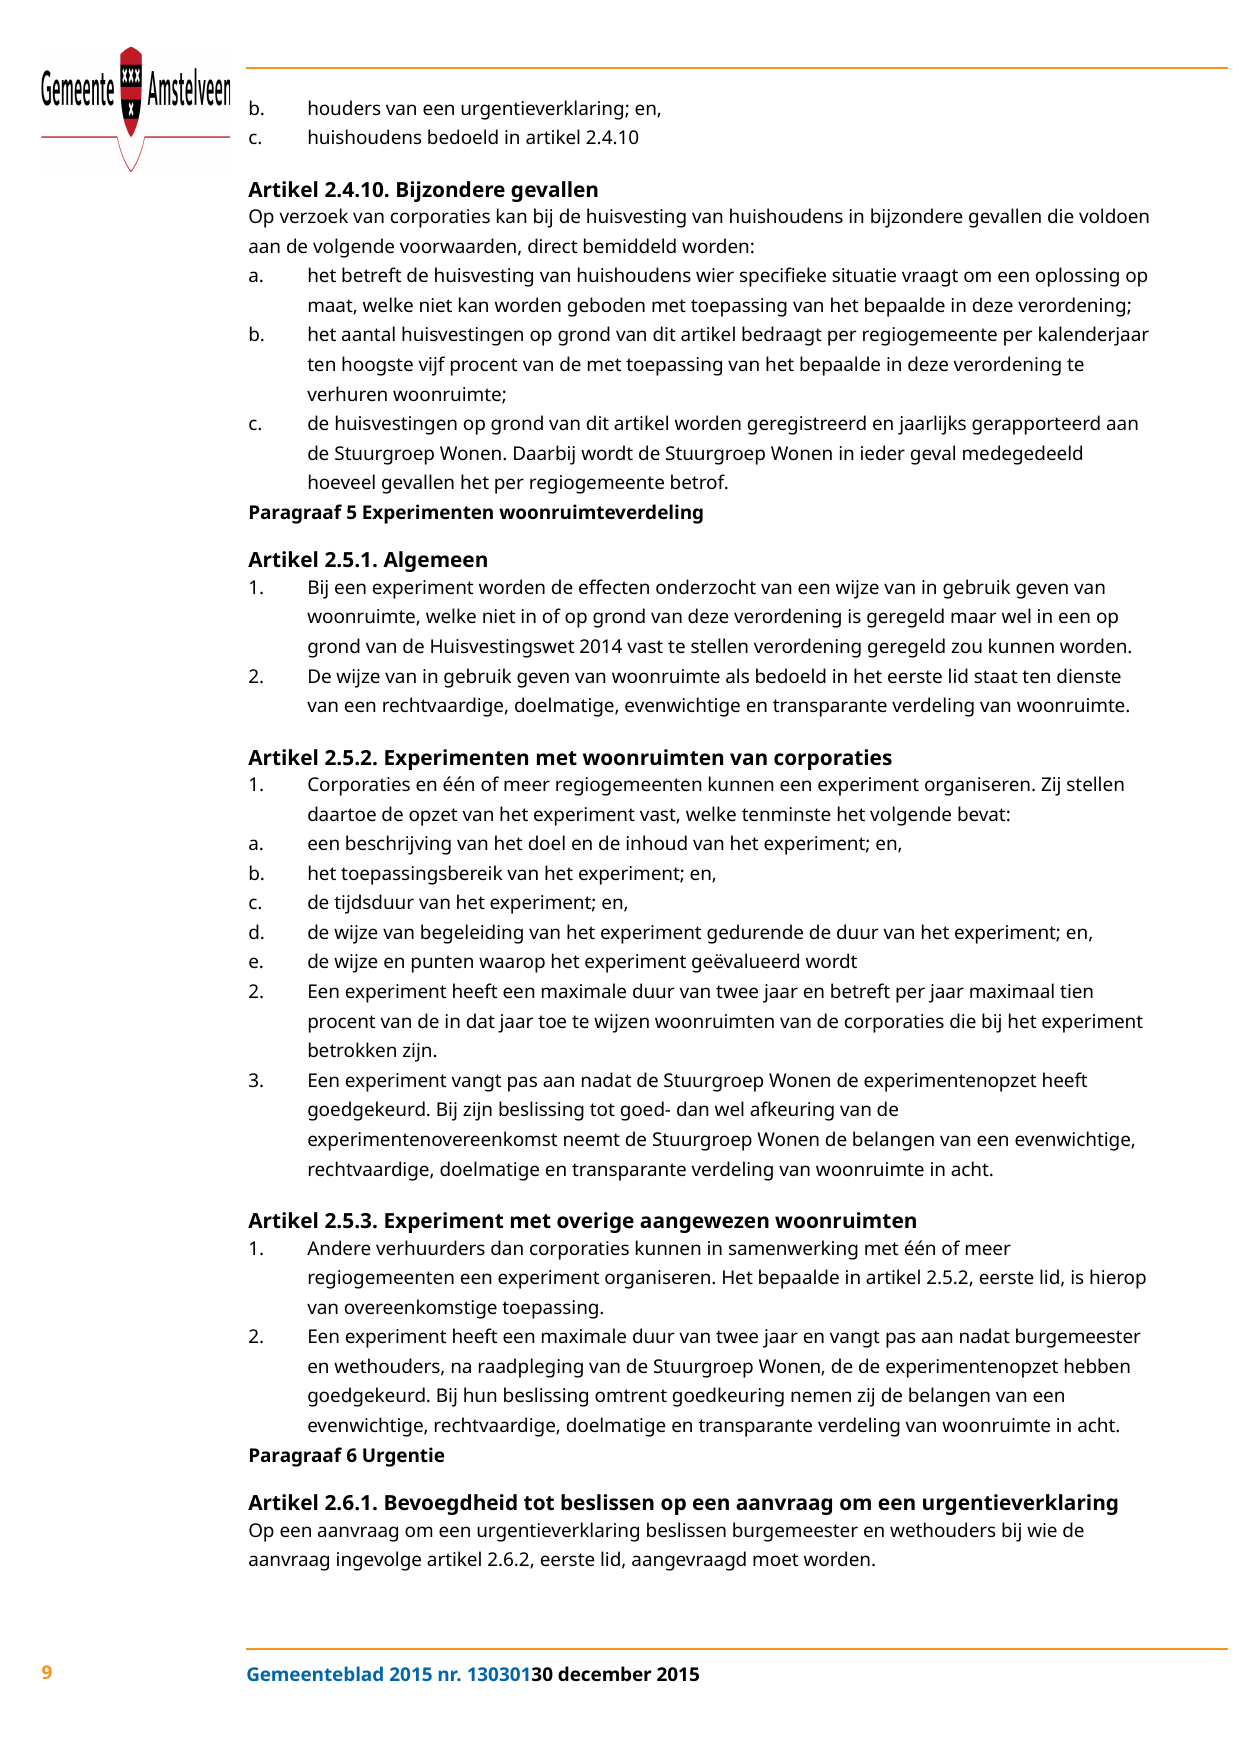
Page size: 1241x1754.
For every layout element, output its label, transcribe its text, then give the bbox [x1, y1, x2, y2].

text Op een aanvraag om een urgentieverklaring beslissen burgemeester en wethouders bij wie de aanvraag ingevolge artikel 2.6.2, eerste lid, aangevraagd moet worden. [248, 1517, 1152, 1572]
list De wijze van in gebruik geven van woonruimte als bedoeld in het eerste lid staat ten dienste van een rechtvaardige, doelmatige, evenwichtige en transparante verdeling van woonruimte. [248, 663, 1152, 718]
text Artikel 2.5.1. Algemeen [248, 546, 1152, 574]
list Een experiment vangt pas aan nadat de Stuurgroep Wonen de experimentenopzet heeft goedgekeurd. Bij zijn beslissing tot goed- dan wel afkeuring van de experimentenovereenkomst neemt de Stuurgroep Wonen de belangen van een evenwichtige, rechtvaardige, doelmatige en transparante verdeling van woonruimte in acht. [248, 1067, 1152, 1182]
list het aantal huisvestingen op grond van dit artikel bedraagt per regiogemeente per kalenderjaar ten hoogste vijf procent van de met toepassing van het bepaalde in deze verordening te verhuren woonruimte; [248, 322, 1152, 406]
text Op verzoek van corporaties kan bij de huisvesting van huishoudens in bijzondere gevallen die voldoen aan de volgende voorwaarden, direct bemiddeld worden: [248, 203, 1152, 258]
list het betreft de huisvesting van huishoudens wier specifieke situatie vraagt om een oplossing op maat, welke niet kan worden geboden met toepassing van het bepaalde in deze verordening; [248, 262, 1152, 318]
picture [41, 47, 231, 172]
text Artikel 2.5.2. Experimenten met woonruimten van corporaties [248, 743, 1152, 771]
list Andere verhuurders dan corporaties kunnen in samenwerking met één of meer regiogemeenten een experiment organiseren. Het bepaalde in artikel 2.5.2, eerste lid, is hierop van overeenkomstige toepassing. [248, 1235, 1152, 1319]
text Artikel 2.6.1. Bevoegdheid tot beslissen op een aanvraag om een urgentieverklaring [248, 1488, 1152, 1517]
list houders van een urgentieverklaring; en, [248, 95, 1152, 121]
list huishoudens bedoeld in artikel 2.4.10 [248, 124, 1152, 150]
list Corporaties en één of meer regiogemeenten kunnen een experiment organiseren. Zij stellen daartoe de opzet van het experiment vast, welke tenminste het volgende bevat: [248, 771, 1152, 827]
list de huisvestingen op grond van dit artikel worden geregistreerd en jaarlijks gerapporteerd aan de Stuurgroep Wonen. Daarbij wordt de Stuurgroep Wonen in ieder geval medegedeeld hoeveel gevallen het per regiogemeente betrof. [248, 410, 1152, 495]
list het toepassingsbereik van het experiment; en, [248, 860, 1152, 886]
list Bij een experiment worden de effecten onderzocht van een wijze van in gebruik geven van woonruimte, welke niet in of op grond van deze verordening is geregeld maar wel in een op grond van de Huisvestingswet 2014 vast te stellen verordening geregeld zou kunnen worden. [248, 574, 1152, 659]
list de wijze van begeleiding van het experiment gedurende de duur van het experiment; en, [248, 919, 1152, 945]
list de wijze en punten waarop het experiment geëvalueerd wordt [248, 949, 1152, 974]
list Een experiment heeft een maximale duur van twee jaar en betreft per jaar maximaal tien procent van de in dat jaar toe te wijzen woonruimten van de corporaties die bij het experiment betrokken zijn. [248, 978, 1152, 1063]
text Paragraaf 5 Experimenten woonruimteverdeling [248, 499, 1152, 525]
list een beschrijving van het doel en de inhoud van het experiment; en, [248, 830, 1152, 856]
text Paragraaf 6 Urgentie [248, 1442, 1152, 1467]
list Een experiment heeft een maximale duur van twee jaar en vangt pas aan nadat burgemeester en wethouders, na raadpleging van de Stuurgroep Wonen, de de experimentenopzet hebben goedgekeurd. Bij hun beslissing omtrent goedkeuring nemen zij de belangen van een evenwichtige, rechtvaardige, doelmatige en transparante verdeling van woonruimte in acht. [248, 1323, 1152, 1438]
text Artikel 2.5.3. Experiment met overige aangewezen woonruimten [248, 1206, 1152, 1235]
list de tijdsduur van het experiment; en, [248, 889, 1152, 915]
text Artikel 2.4.10. Bijzondere gevallen [248, 175, 1152, 203]
